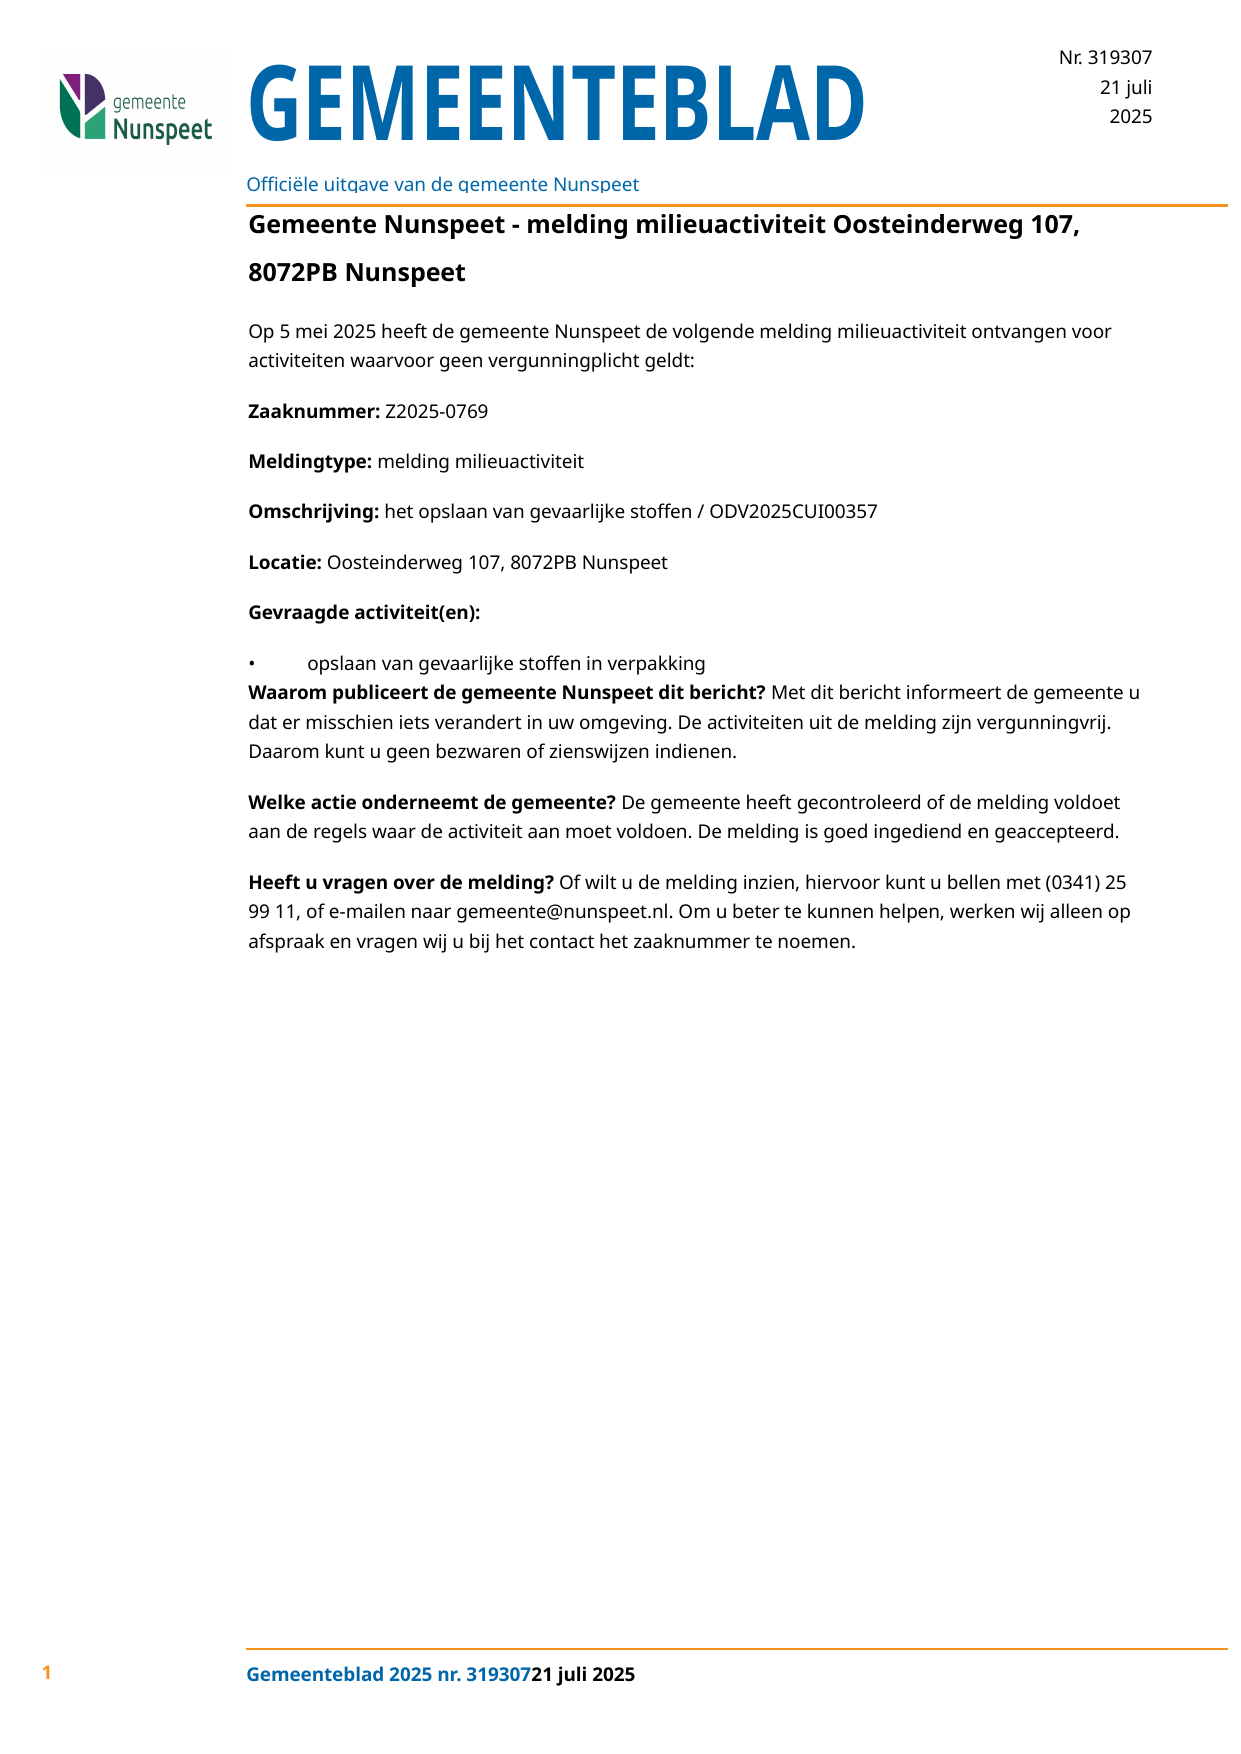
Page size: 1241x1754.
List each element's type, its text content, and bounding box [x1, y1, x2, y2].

text Op 5 mei 2025 heeft de gemeente Nunspeet de volgende melding milieuactiviteit ontvangen voor activiteiten waarvoor geen vergunningplicht geldt: [248, 318, 1152, 373]
text Omschrijving: het opslaan van gevaarlijke stoffen / ODV2025CUI00357 [248, 499, 1152, 524]
text Gemeente Nunspeet - melding milieuactiviteit Oosteinderweg 107, 8072PB Nunspeet [248, 207, 1152, 288]
text Heeft u vragen over de melding? Of wilt u de melding inzien, hiervoor kunt u bellen met (0341) 25 99 11, of e-mailen naar gemeente@nunspeet.nl. Om u beter te kunnen helpen, werken wij alleen op afspraak en vragen wij u bij het contact het zaaknummer te noemen. [248, 869, 1152, 954]
text Waarom publiceert de gemeente Nunspeet dit bericht? Met dit bericht informeert de gemeente u dat er misschien iets verandert in uw omgeving. De activiteiten uit de melding zijn vergunningvrij. Daarom kunt u geen bezwaren of zienswijzen indienen. [248, 679, 1152, 764]
text Locatie: Oosteinderweg 107, 8072PB Nunspeet [248, 549, 1152, 575]
text Gevraagde activiteit(en): [248, 599, 1152, 625]
text Welke actie onderneemt de gemeente? De gemeente heeft gecontroleerd of de melding voldoet aan de regels waar de activiteit aan moet voldoen. De melding is goed ingediend en geaccepteerd. [248, 789, 1152, 844]
text Zaaknummer: Z2025-0769 [248, 398, 1152, 424]
text Meldingtype: melding milieuactiviteit [248, 448, 1152, 474]
picture [41, 47, 231, 172]
list opslaan van gevaarlijke stoffen in verpakking [248, 650, 1152, 676]
